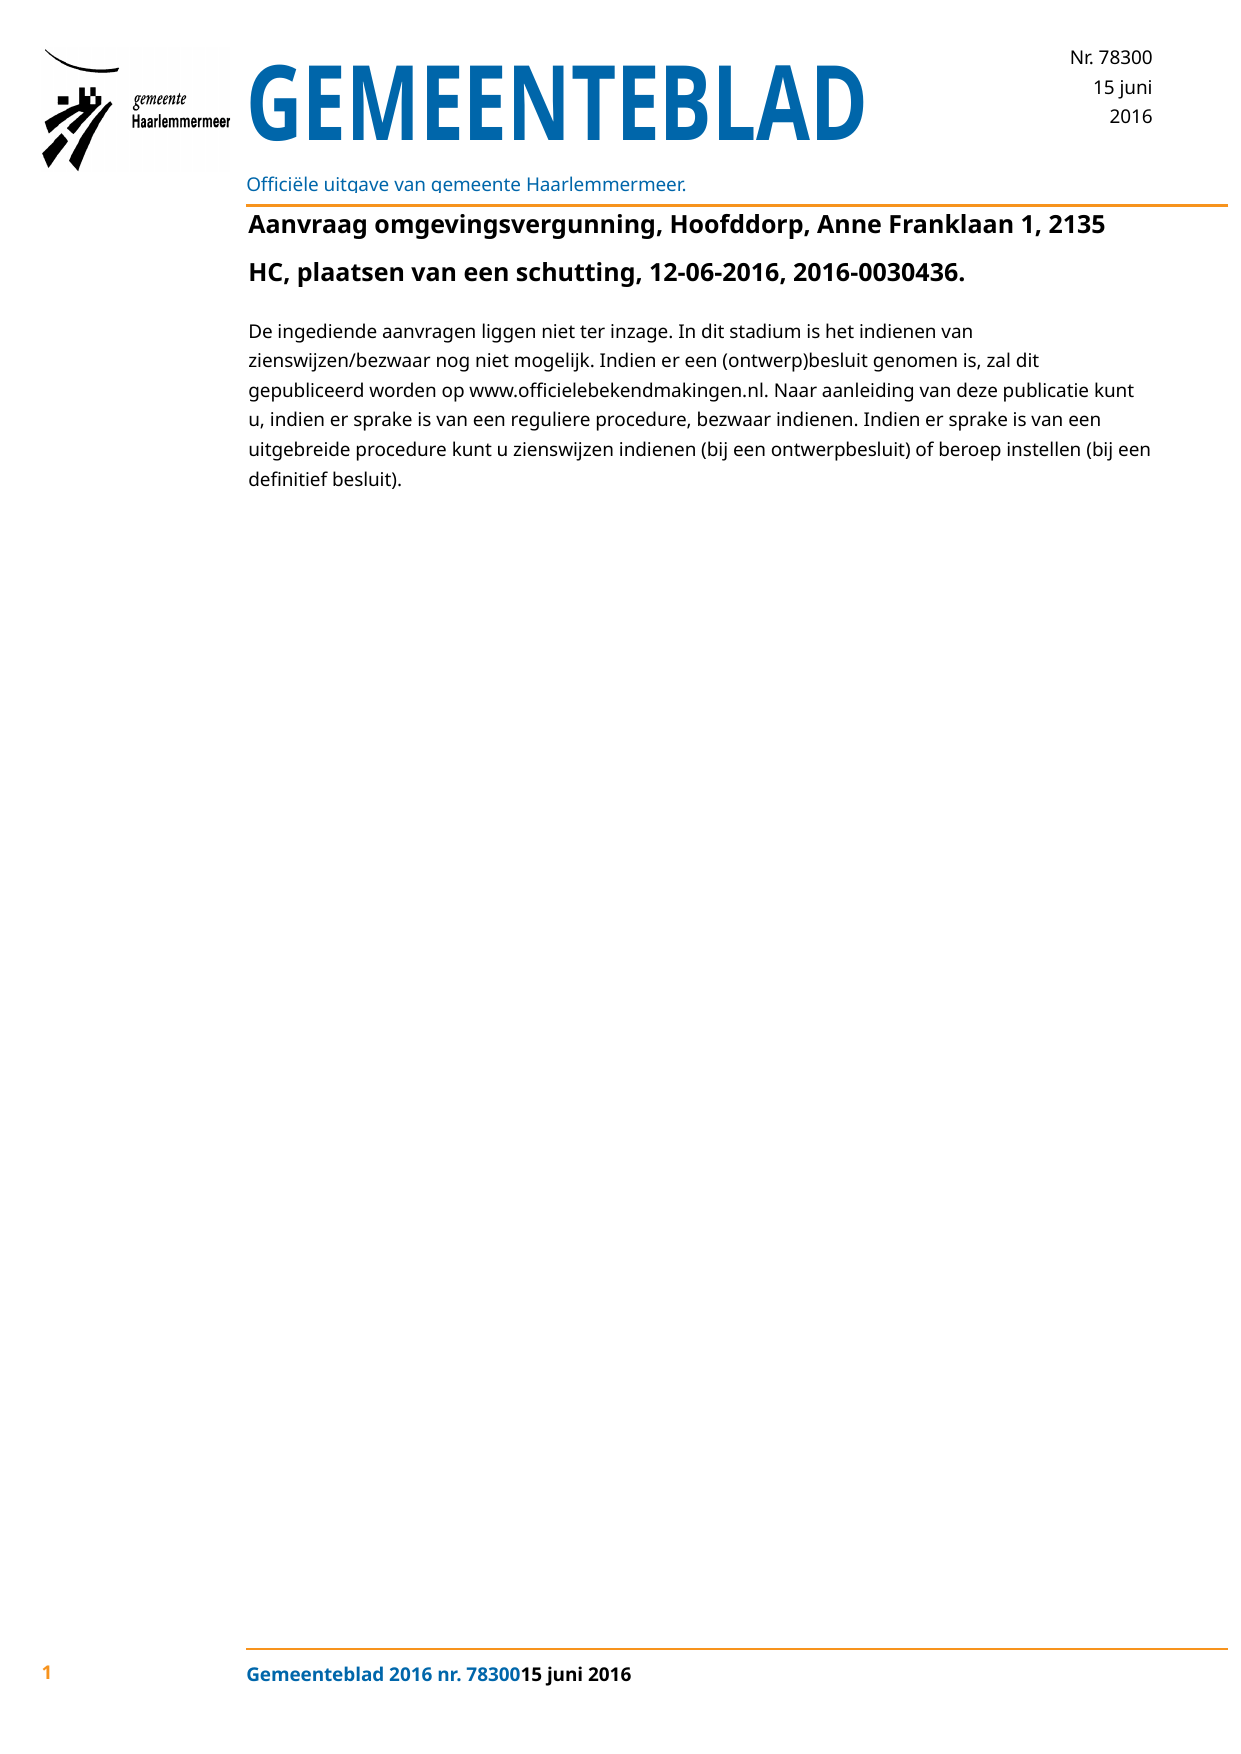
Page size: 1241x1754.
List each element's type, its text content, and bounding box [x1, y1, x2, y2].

text De ingediende aanvragen liggen niet ter inzage. In dit stadium is het indienen van zienswijzen/bezwaar nog niet mogelijk. Indien er een (ontwerp)besluit genomen is, zal dit gepubliceerd worden op www.officielebekendmakingen.nl. Naar aanleiding van deze publicatie kunt u, indien er sprake is van een reguliere procedure, bezwaar indienen. Indien er sprake is van een uitgebreide procedure kunt u zienswijzen indienen (bij een ontwerpbesluit) of beroep instellen (bij een definitief besluit). [248, 318, 1152, 492]
picture [41, 47, 231, 172]
text Aanvraag omgevingsvergunning, Hoofddorp, Anne Franklaan 1, 2135 HC, plaatsen van een schutting, 12-06-2016, 2016-0030436. [248, 207, 1152, 288]
